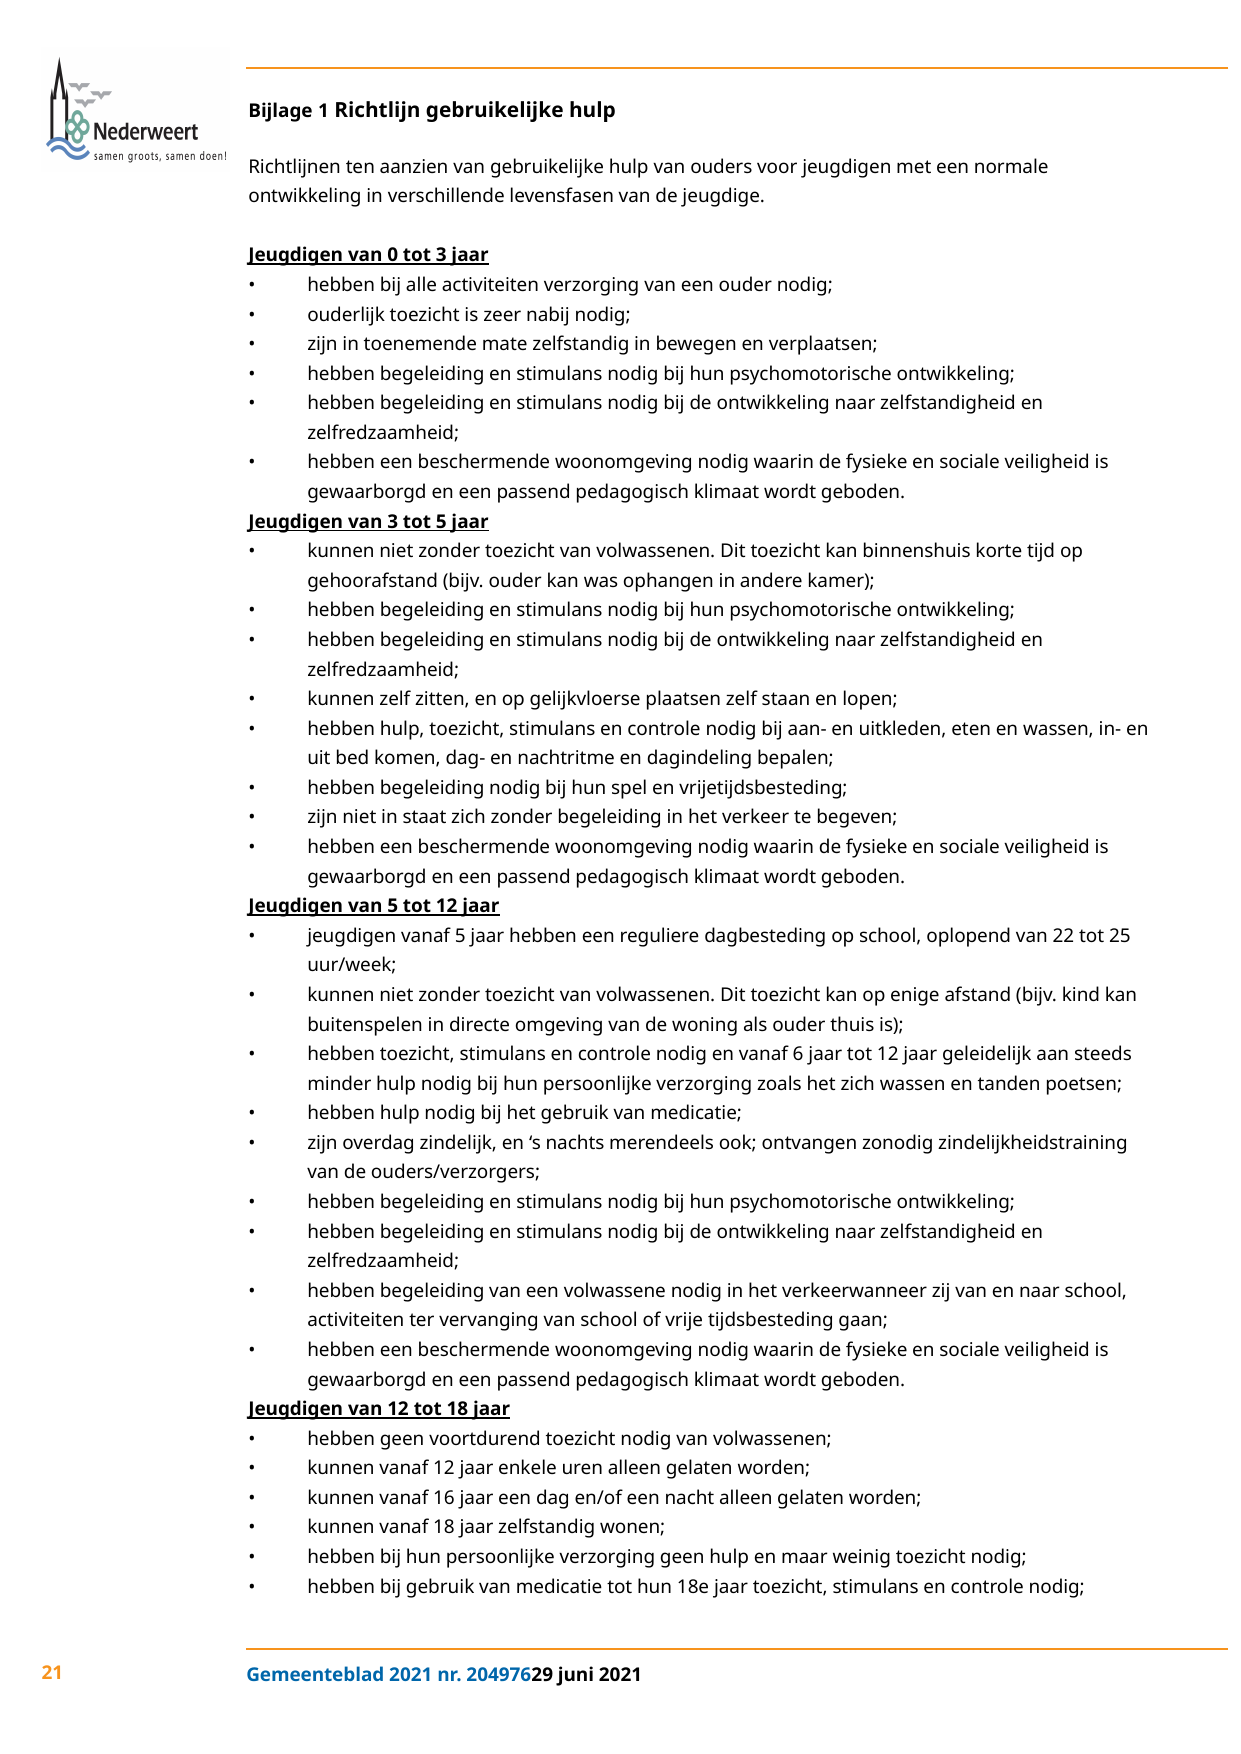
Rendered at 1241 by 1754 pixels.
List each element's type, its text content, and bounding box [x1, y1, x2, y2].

list hebben toezicht, stimulans en controle nodig en vanaf 6 jaar tot 12 jaar geleidelijk aan steeds minder hulp nodig bij hun persoonlijke verzorging zoals het zich wassen en tanden poetsen; [248, 1040, 1152, 1096]
list zijn overdag zindelijk, en ‘s nachts merendeels ook; ontvangen zonodig zindelijkheidstraining van de ouders/verzorgers; [248, 1129, 1152, 1184]
list zijn in toenemende mate zelfstandig in bewegen en verplaatsen; [248, 330, 1152, 356]
list hebben begeleiding en stimulans nodig bij de ontwikkeling naar zelfstandigheid en zelfredzaamheid; [248, 389, 1152, 445]
list hebben bij hun persoonlijke verzorging geen hulp en maar weinig toezicht nodig; [248, 1543, 1152, 1569]
list hebben een beschermende woonomgeving nodig waarin de fysieke en sociale veiligheid is gewaarborgd en een passend pedagogisch klimaat wordt geboden. [248, 449, 1152, 504]
text Jeugdigen van 3 tot 5 jaar [248, 508, 1152, 534]
list hebben begeleiding nodig bij hun spel en vrijetijdsbesteding; [248, 774, 1152, 800]
list hebben bij gebruik van medicatie tot hun 18e jaar toezicht, stimulans en controle nodig; [248, 1573, 1152, 1599]
list kunnen niet zonder toezicht van volwassenen. Dit toezicht kan binnenshuis korte tijd op gehoorafstand (bijv. ouder kan was ophangen in andere kamer); [248, 537, 1152, 593]
list hebben begeleiding en stimulans nodig bij de ontwikkeling naar zelfstandigheid en zelfredzaamheid; [248, 626, 1152, 682]
list hebben begeleiding en stimulans nodig bij hun psychomotorische ontwikkeling; [248, 360, 1152, 386]
text Jeugdigen van 5 tot 12 jaar [248, 892, 1152, 918]
list hebben geen voortdurend toezicht nodig van volwassenen; [248, 1425, 1152, 1451]
list hebben een beschermende woonomgeving nodig waarin de fysieke en sociale veiligheid is gewaarborgd en een passend pedagogisch klimaat wordt geboden. [248, 1336, 1152, 1392]
list zijn niet in staat zich zonder begeleiding in het verkeer te begeven; [248, 804, 1152, 829]
list ouderlijk toezicht is zeer nabij nodig; [248, 301, 1152, 327]
list hebben bij alle activiteiten verzorging van een ouder nodig; [248, 271, 1152, 297]
text Jeugdigen van 0 tot 3 jaar [248, 242, 1152, 267]
list hebben een beschermende woonomgeving nodig waarin de fysieke en sociale veiligheid is gewaarborgd en een passend pedagogisch klimaat wordt geboden. [248, 833, 1152, 889]
picture [41, 47, 231, 172]
list hebben begeleiding van een volwassene nodig in het verkeerwanneer zij van en naar school, activiteiten ter vervanging van school of vrije tijdsbesteding gaan; [248, 1277, 1152, 1332]
list hebben begeleiding en stimulans nodig bij hun psychomotorische ontwikkeling; [248, 1188, 1152, 1214]
text Jeugdigen van 12 tot 18 jaar [248, 1395, 1152, 1421]
list kunnen vanaf 12 jaar enkele uren alleen gelaten worden; [248, 1454, 1152, 1480]
list kunnen vanaf 18 jaar zelfstandig wonen; [248, 1514, 1152, 1539]
text Richtlijnen ten aanzien van gebruikelijke hulp van ouders voor jeugdigen met een normale ontwikkeling in verschillende levensfasen van de jeugdige. [248, 153, 1152, 208]
list jeugdigen vanaf 5 jaar hebben een reguliere dagbesteding op school, oplopend van 22 tot 25 uur/week; [248, 922, 1152, 977]
list kunnen zelf zitten, en op gelijkvloerse plaatsen zelf staan en lopen; [248, 685, 1152, 711]
list hebben begeleiding en stimulans nodig bij hun psychomotorische ontwikkeling; [248, 597, 1152, 622]
text Bijlage 1 Richtlijn gebruikelijke hulp [248, 95, 1152, 123]
list kunnen niet zonder toezicht van volwassenen. Dit toezicht kan op enige afstand (bijv. kind kan buitenspelen in directe omgeving van de woning als ouder thuis is); [248, 981, 1152, 1037]
list hebben hulp nodig bij het gebruik van medicatie; [248, 1099, 1152, 1125]
list hebben begeleiding en stimulans nodig bij de ontwikkeling naar zelfstandigheid en zelfredzaamheid; [248, 1218, 1152, 1273]
list hebben hulp, toezicht, stimulans en controle nodig bij aan- en uitkleden, eten en wassen, in- en uit bed komen, dag- en nachtritme en dagindeling bepalen; [248, 715, 1152, 770]
list kunnen vanaf 16 jaar een dag en/of een nacht alleen gelaten worden; [248, 1484, 1152, 1510]
